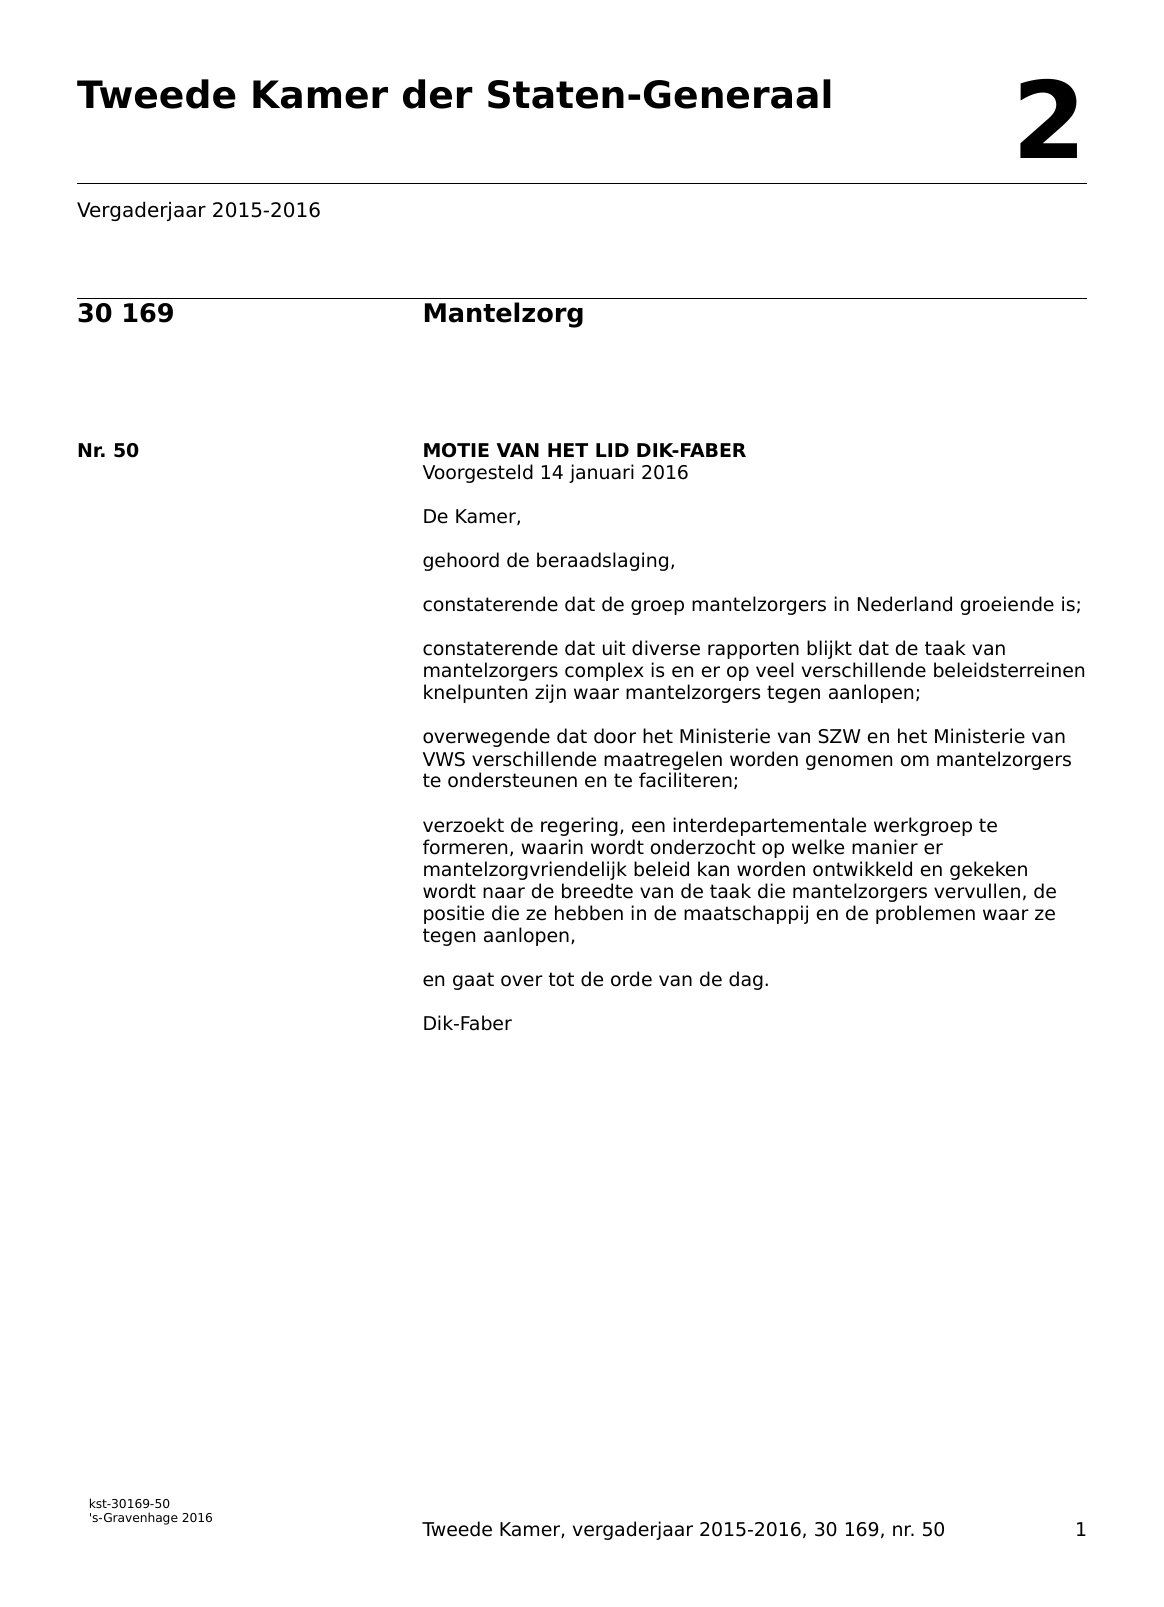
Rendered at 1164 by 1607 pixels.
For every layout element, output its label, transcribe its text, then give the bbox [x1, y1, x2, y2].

table_header 2 [886, 59, 1087, 183]
text 's-Gravenhage 2016 [88, 1511, 323, 1525]
text constaterende dat uit diverse rapporten blijkt dat de taak van mantelzorgers complex is en er op veel verschillende beleidsterreinen knelpunten zijn waar mantelzorgers tegen aanlopen; [422, 638, 1087, 704]
text overwegende dat door het Ministerie van SZW en het Ministerie van VWS verschillende maatregelen worden genomen om mantelzorgers te ondersteunen en te faciliteren; [422, 726, 1087, 792]
subtitle Nr. 50 MOTIE VAN HET LID DIK-FABER [77, 440, 1087, 462]
text Dik-Faber [422, 1013, 1087, 1035]
text Voorgesteld 14 januari 2016 [422, 462, 1087, 484]
text constaterende dat de groep mantelzorgers in Nederland groeiende is; [422, 594, 1087, 616]
table_header Tweede Kamer der Staten-Generaal [77, 59, 886, 183]
text kst-30169-50 [88, 1497, 323, 1511]
text verzoekt de regering, een interdepartementale werkgroep te formeren, waarin wordt onderzocht op welke manier er mantelzorgvriendelijk beleid kan worden ontwikkeld en gekeken wordt naar de breedte van de taak die mantelzorgers vervullen, de positie die ze hebben in de maatschappij en de problemen waar ze tegen aanlopen, [422, 814, 1087, 946]
table_cell Vergaderjaar 2015-2016 [77, 184, 1087, 298]
subtitle 30 169 Mantelzorg [77, 299, 1087, 329]
text gehoord de beraadslaging, [422, 550, 1087, 572]
text De Kamer, [422, 506, 1087, 528]
text en gaat over tot de orde van de dag. [422, 969, 1087, 991]
